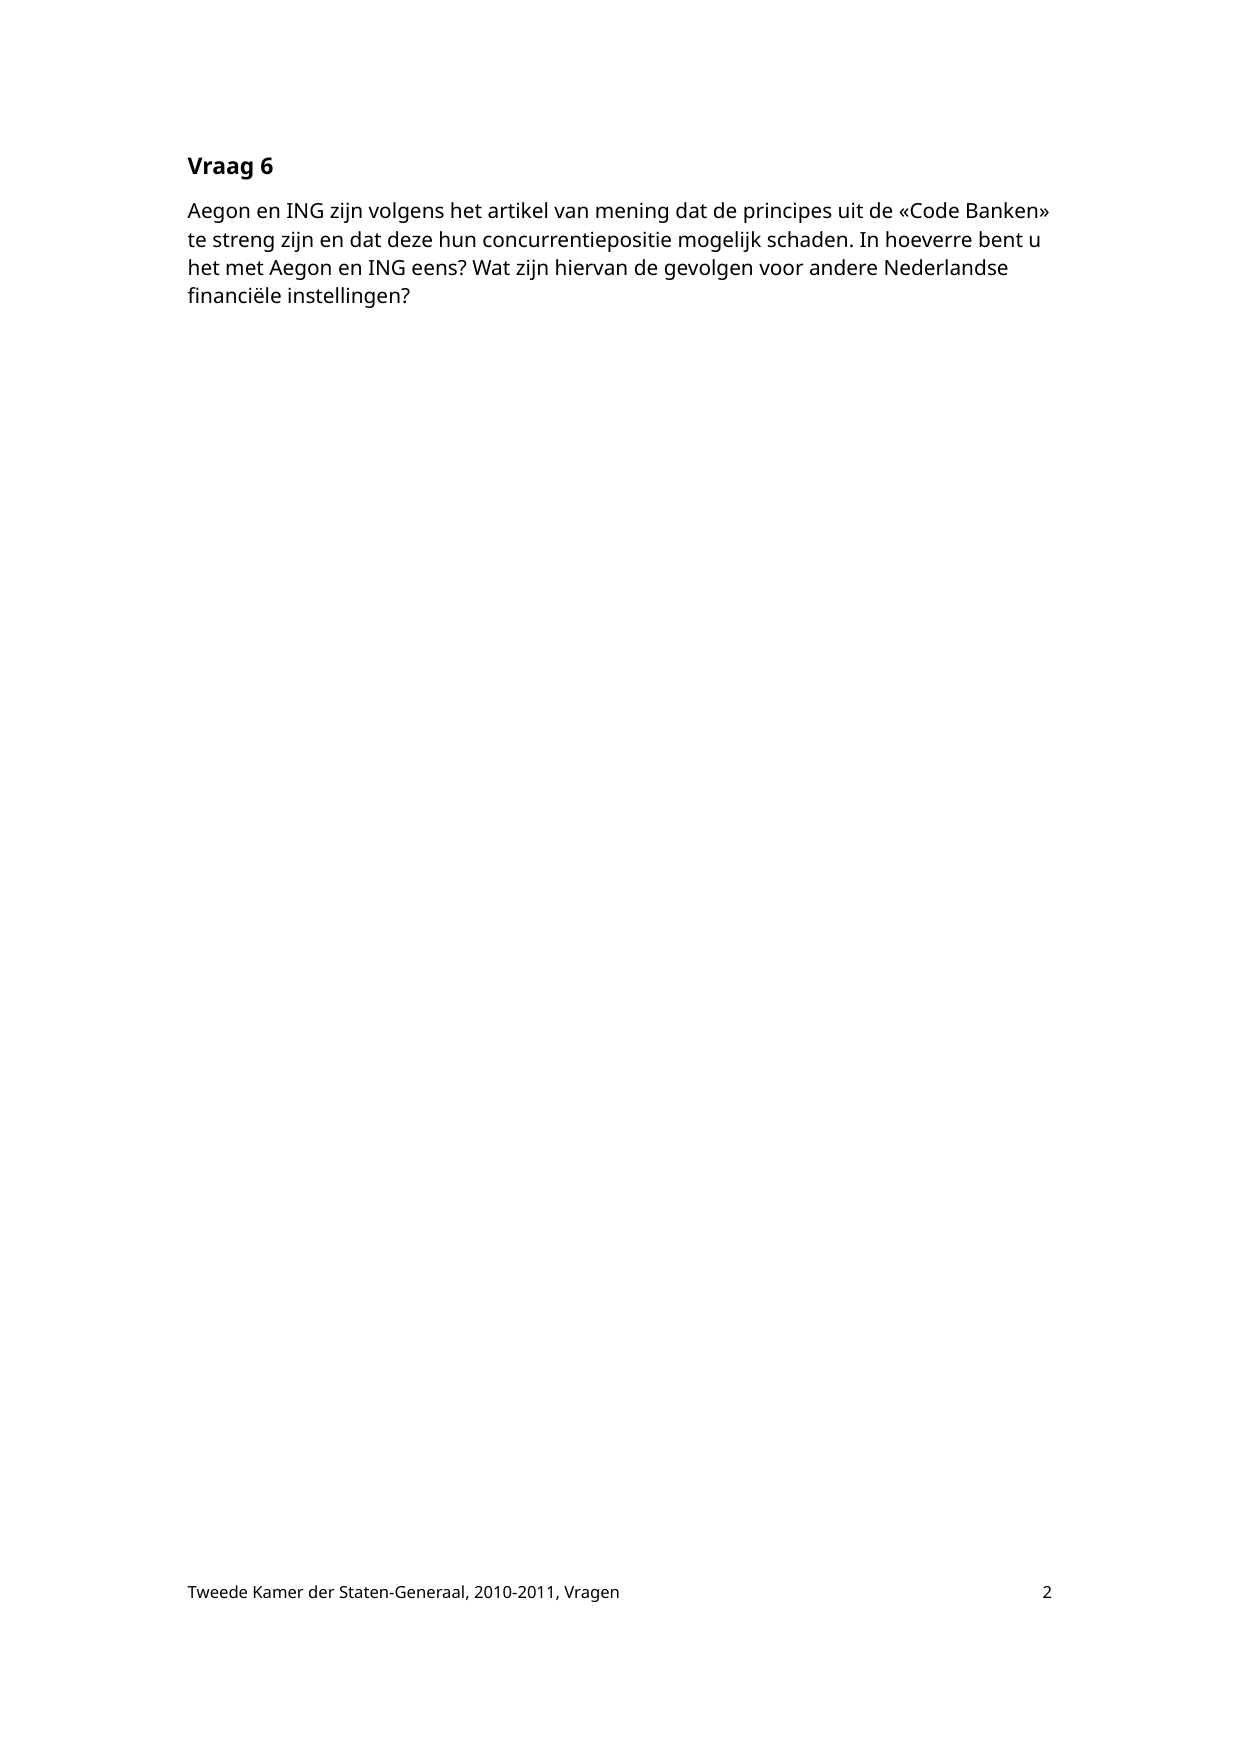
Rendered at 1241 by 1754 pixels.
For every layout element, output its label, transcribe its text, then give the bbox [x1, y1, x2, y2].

text Aegon en ING zijn volgens het artikel van mening dat de principes uit de «Code Banken» te streng zijn en dat deze hun concurrentiepositie mogelijk schaden. In hoeverre bent u het met Aegon en ING eens? Wat zijn hiervan de gevolgen voor andere Nederlandse financiële instellingen? [187, 196, 1053, 310]
subtitle Vraag 6 [187, 150, 1053, 181]
